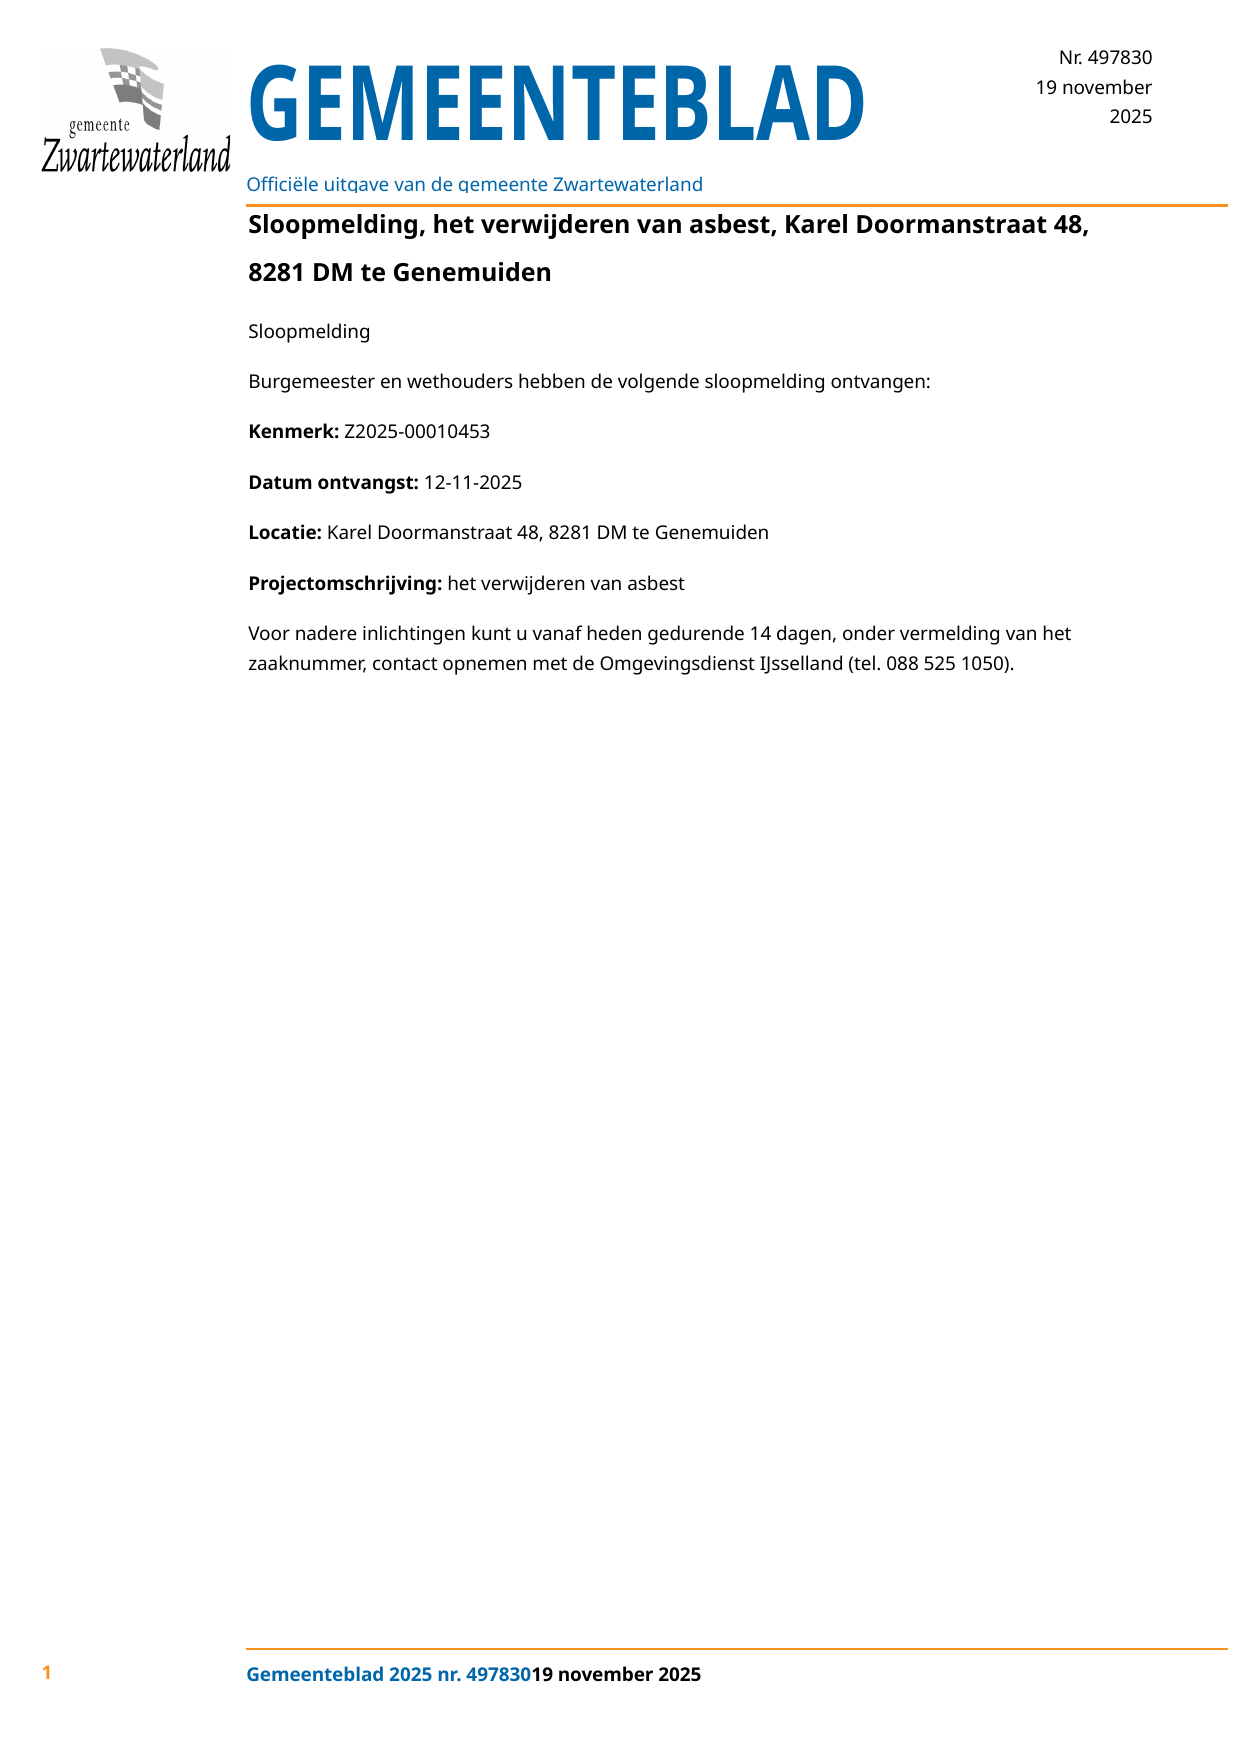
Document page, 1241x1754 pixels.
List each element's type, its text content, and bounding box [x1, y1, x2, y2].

text Burgemeester en wethouders hebben de volgende sloopmelding ontvangen: [248, 368, 1152, 394]
text Datum ontvangst: 12-11-2025 [248, 469, 1152, 495]
text Locatie: Karel Doormanstraat 48, 8281 DM te Genemuiden [248, 519, 1152, 545]
text Voor nadere inlichtingen kunt u vanaf heden gedurende 14 dagen, onder vermelding van het zaaknummer, contact opnemen met de Omgevingsdienst IJsselland (tel. 088 525 1050). [248, 620, 1152, 676]
text Kenmerk: Z2025-00010453 [248, 419, 1152, 444]
picture [41, 47, 231, 172]
text Sloopmelding [248, 318, 1152, 344]
text Projectomschrijving: het verwijderen van asbest [248, 570, 1152, 596]
text Sloopmelding, het verwijderen van asbest, Karel Doormanstraat 48, 8281 DM te Genemuiden [248, 207, 1152, 288]
